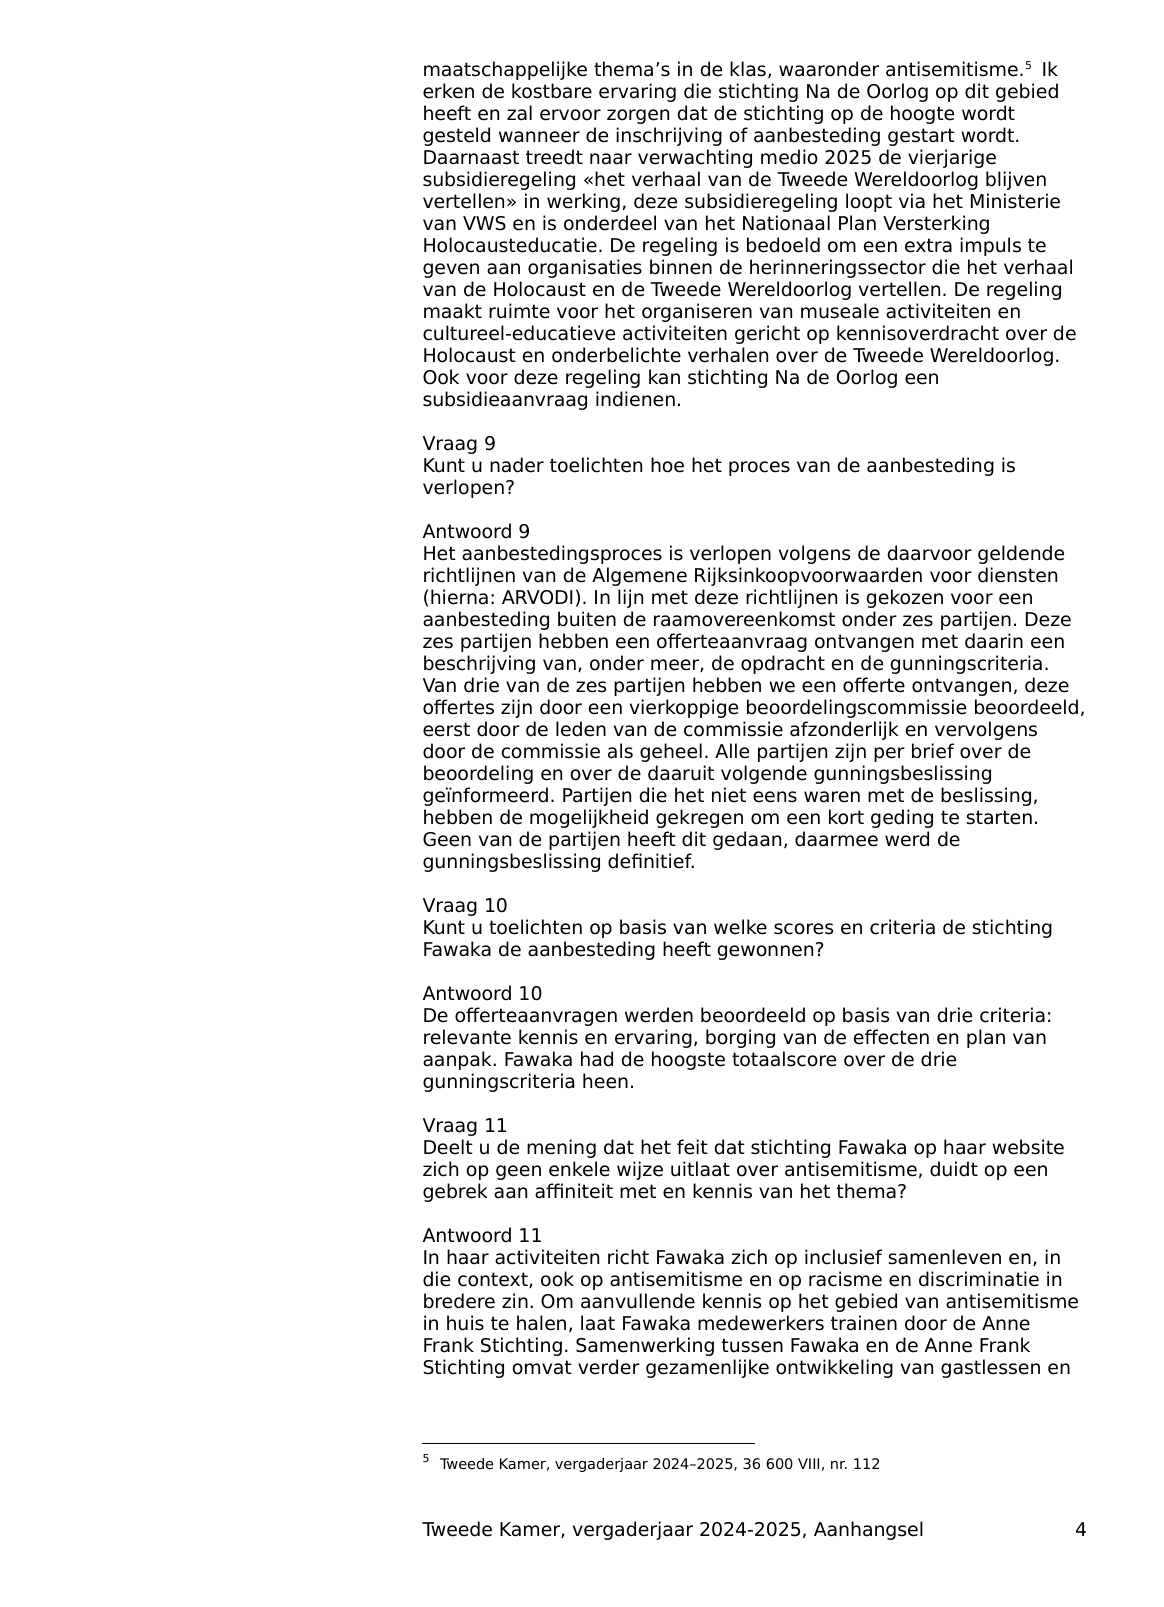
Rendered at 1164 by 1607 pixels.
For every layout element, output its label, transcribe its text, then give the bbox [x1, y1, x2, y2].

text Kunt u toelichten op basis van welke scores en criteria de stichting Fawaka de aanbesteding heeft gewonnen? [422, 917, 1087, 961]
text maatschappelijke thema’s in de klas, waaronder antisemitisme. Ik erken de kostbare ervaring die stichting Na de Oorlog op dit gebied heeft en zal ervoor zorgen dat de stichting op de hoogte wordt gesteld wanneer de inschrijving of aanbesteding gestart wordt. [422, 59, 1087, 147]
text In haar activiteiten richt Fawaka zich op inclusief samenleven en, in die context, ook op antisemitisme en op racisme en discriminatie in bredere zin. Om aanvullende kennis op het gebied van antisemitisme in huis te halen, laat Fawaka medewerkers trainen door de Anne Frank Stichting. Samenwerking tussen Fawaka en de Anne Frank Stichting omvat verder gezamenlijke ontwikkeling van gastlessen en [422, 1247, 1087, 1379]
text Tweede Kamer, vergaderjaar 2024–2025, 36 600 VIII, nr. 112 [422, 1452, 1087, 1474]
text Kunt u nader toelichten hoe het proces van de aanbesteding is verlopen? [422, 455, 1087, 499]
text Vraag 11 [422, 1115, 1087, 1137]
text Daarnaast treedt naar verwachting medio 2025 de vierjarige subsidieregeling «het verhaal van de Tweede Wereldoorlog blijven vertellen» in werking, deze subsidieregeling loopt via het Ministerie van VWS en is onderdeel van het Nationaal Plan Versterking Holocausteducatie. De regeling is bedoeld om een extra impuls te geven aan organisaties binnen de herinneringssector die het verhaal van de Holocaust en de Tweede Wereldoorlog vertellen. De regeling maakt ruimte voor het organiseren van museale activiteiten en cultureel-educatieve activiteiten gericht op kennisoverdracht over de Holocaust en onderbelichte verhalen over de Tweede Wereldoorlog. Ook voor deze regeling kan stichting Na de Oorlog een subsidieaanvraag indienen. [422, 147, 1087, 411]
text De offerteaanvragen werden beoordeeld op basis van drie criteria: relevante kennis en ervaring, borging van de effecten en plan van aanpak. Fawaka had de hoogste totaalscore over de drie gunningscriteria heen. [422, 1005, 1087, 1093]
text Antwoord 10 [422, 983, 1087, 1005]
text Vraag 9 [422, 433, 1087, 455]
text Vraag 10 [422, 895, 1087, 917]
text Het aanbestedingsproces is verlopen volgens de daarvoor geldende richtlijnen van de Algemene Rijksinkoopvoorwaarden voor diensten (hierna: ARVODI). In lijn met deze richtlijnen is gekozen voor een aanbesteding buiten de raamovereenkomst onder zes partijen. Deze zes partijen hebben een offerteaanvraag ontvangen met daarin een beschrijving van, onder meer, de opdracht en de gunningscriteria. [422, 543, 1087, 675]
text Van drie van de zes partijen hebben we een offerte ontvangen, deze offertes zijn door een vierkoppige beoordelingscommissie beoordeeld, eerst door de leden van de commissie afzonderlijk en vervolgens door de commissie als geheel. Alle partijen zijn per brief over de beoordeling en over de daaruit volgende gunningsbeslissing geïnformeerd. Partijen die het niet eens waren met de beslissing, hebben de mogelijkheid gekregen om een kort geding te starten. Geen van de partijen heeft dit gedaan, daarmee werd de gunningsbeslissing definitief. [422, 675, 1087, 873]
text Antwoord 11 [422, 1225, 1087, 1247]
text Deelt u de mening dat het feit dat stichting Fawaka op haar website zich op geen enkele wijze uitlaat over antisemitisme, duidt op een gebrek aan affiniteit met en kennis van het thema? [422, 1137, 1087, 1203]
text Antwoord 9 [422, 521, 1087, 543]
